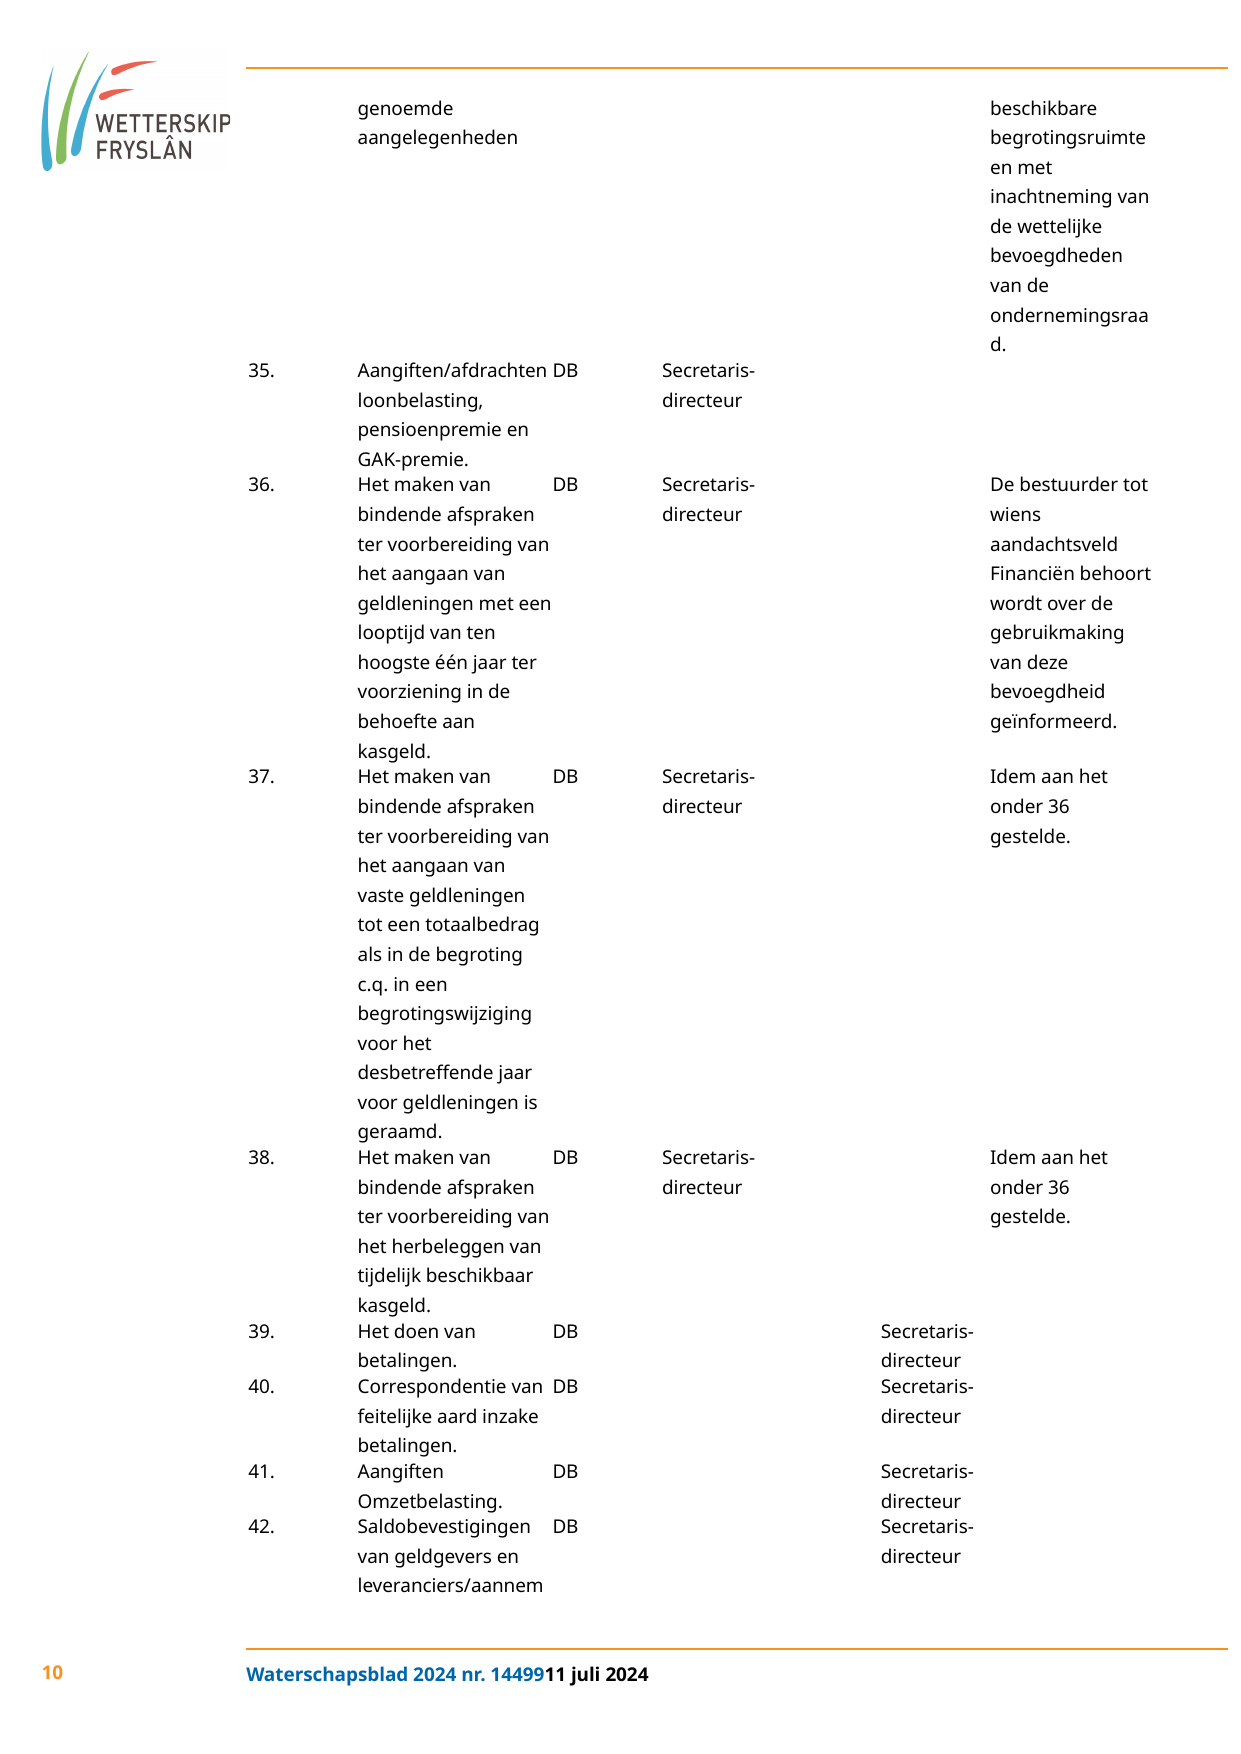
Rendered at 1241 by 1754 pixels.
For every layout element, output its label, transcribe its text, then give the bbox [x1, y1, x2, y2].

table_cell Idem aan het onder 36 gestelde. [990, 764, 1152, 1144]
table_cell DB [552, 357, 662, 472]
table_cell Correspondentie van feitelijke aard inzake betalingen. [358, 1373, 552, 1458]
table_cell DB [552, 1318, 662, 1373]
table_cell 39. [248, 1318, 357, 1373]
table_cell Het maken van bindende afspraken ter voorbereiding van het aangaan van vaste geldleningen tot een totaalbedrag als in de begroting c.q. in een begrotingswijziging voor het desbetreffende jaar voor geldleningen is geraamd. [358, 764, 552, 1144]
table_cell Secretaris-directeur [662, 472, 771, 764]
table_cell Aangiften/afdrachten loonbelasting, pensioenpremie en GAK-premie. [358, 357, 552, 472]
table_cell DB [552, 1514, 662, 1598]
table_cell 40. [248, 1373, 357, 1458]
table_cell De bestuurder tot wiens aandachtsveld Financiën behoort wordt over de gebruikmaking van deze bevoegdheid geïnformeerd. [990, 472, 1152, 764]
table_cell DB [552, 1458, 662, 1513]
table_cell [881, 764, 990, 1144]
table_cell 36. [248, 472, 357, 764]
table_cell [771, 95, 881, 357]
table_cell [662, 95, 771, 357]
table_cell [771, 1318, 881, 1373]
table_cell [990, 1458, 1152, 1513]
table_cell [248, 95, 357, 357]
table_cell [771, 1514, 881, 1598]
table_cell [662, 1318, 771, 1373]
table_cell beschikbare begrotingsruimte en met inachtneming van de wettelijke bevoegdheden van de ondernemingsraad. [990, 95, 1152, 357]
table_cell [771, 1458, 881, 1513]
table_cell [552, 95, 662, 357]
table_cell [771, 472, 881, 764]
table_cell [771, 764, 881, 1144]
table_cell genoemde aangelegenheden [358, 95, 552, 357]
table_cell Aangiften Omzetbelasting. [358, 1458, 552, 1513]
table_cell Secretaris-directeur [662, 764, 771, 1144]
table_cell [881, 1144, 990, 1318]
table_cell Secretaris-directeur [662, 1144, 771, 1318]
table_cell [662, 1514, 771, 1598]
table_cell [771, 357, 881, 472]
table_cell 41. [248, 1458, 357, 1513]
table_cell Het maken van bindende afspraken ter voorbereiding van het aangaan van geldleningen met een looptijd van ten hoogste één jaar ter voorziening in de behoefte aan kasgeld. [358, 472, 552, 764]
table_cell Secretaris-directeur [881, 1318, 990, 1373]
table_cell Secretaris-directeur [881, 1514, 990, 1598]
table_cell Secretaris-directeur [881, 1458, 990, 1513]
table_cell [771, 1144, 881, 1318]
table_cell [990, 1373, 1152, 1458]
table_cell [881, 472, 990, 764]
table_cell Saldobevestigingen van geldgevers en leveranciers/aannem [358, 1514, 552, 1598]
table_cell [990, 1514, 1152, 1598]
table_cell 42. [248, 1514, 357, 1598]
table_cell [990, 357, 1152, 472]
table_cell Het doen van betalingen. [358, 1318, 552, 1373]
table_cell Het maken van bindende afspraken ter voorbereiding van het herbeleggen van tijdelijk beschikbaar kasgeld. [358, 1144, 552, 1318]
table_cell [881, 357, 990, 472]
table_cell [662, 1373, 771, 1458]
table_cell Secretaris-directeur [662, 357, 771, 472]
table_cell DB [552, 1373, 662, 1458]
table_cell [881, 95, 990, 357]
table_cell 35. [248, 357, 357, 472]
table_cell 38. [248, 1144, 357, 1318]
table_cell 37. [248, 764, 357, 1144]
picture [41, 47, 231, 172]
table_cell [990, 1318, 1152, 1373]
table_cell DB [552, 1144, 662, 1318]
table_cell Idem aan het onder 36 gestelde. [990, 1144, 1152, 1318]
table_cell DB [552, 764, 662, 1144]
table_cell DB [552, 472, 662, 764]
table_cell [771, 1373, 881, 1458]
table_cell Secretaris-directeur [881, 1373, 990, 1458]
table_cell [662, 1458, 771, 1513]
